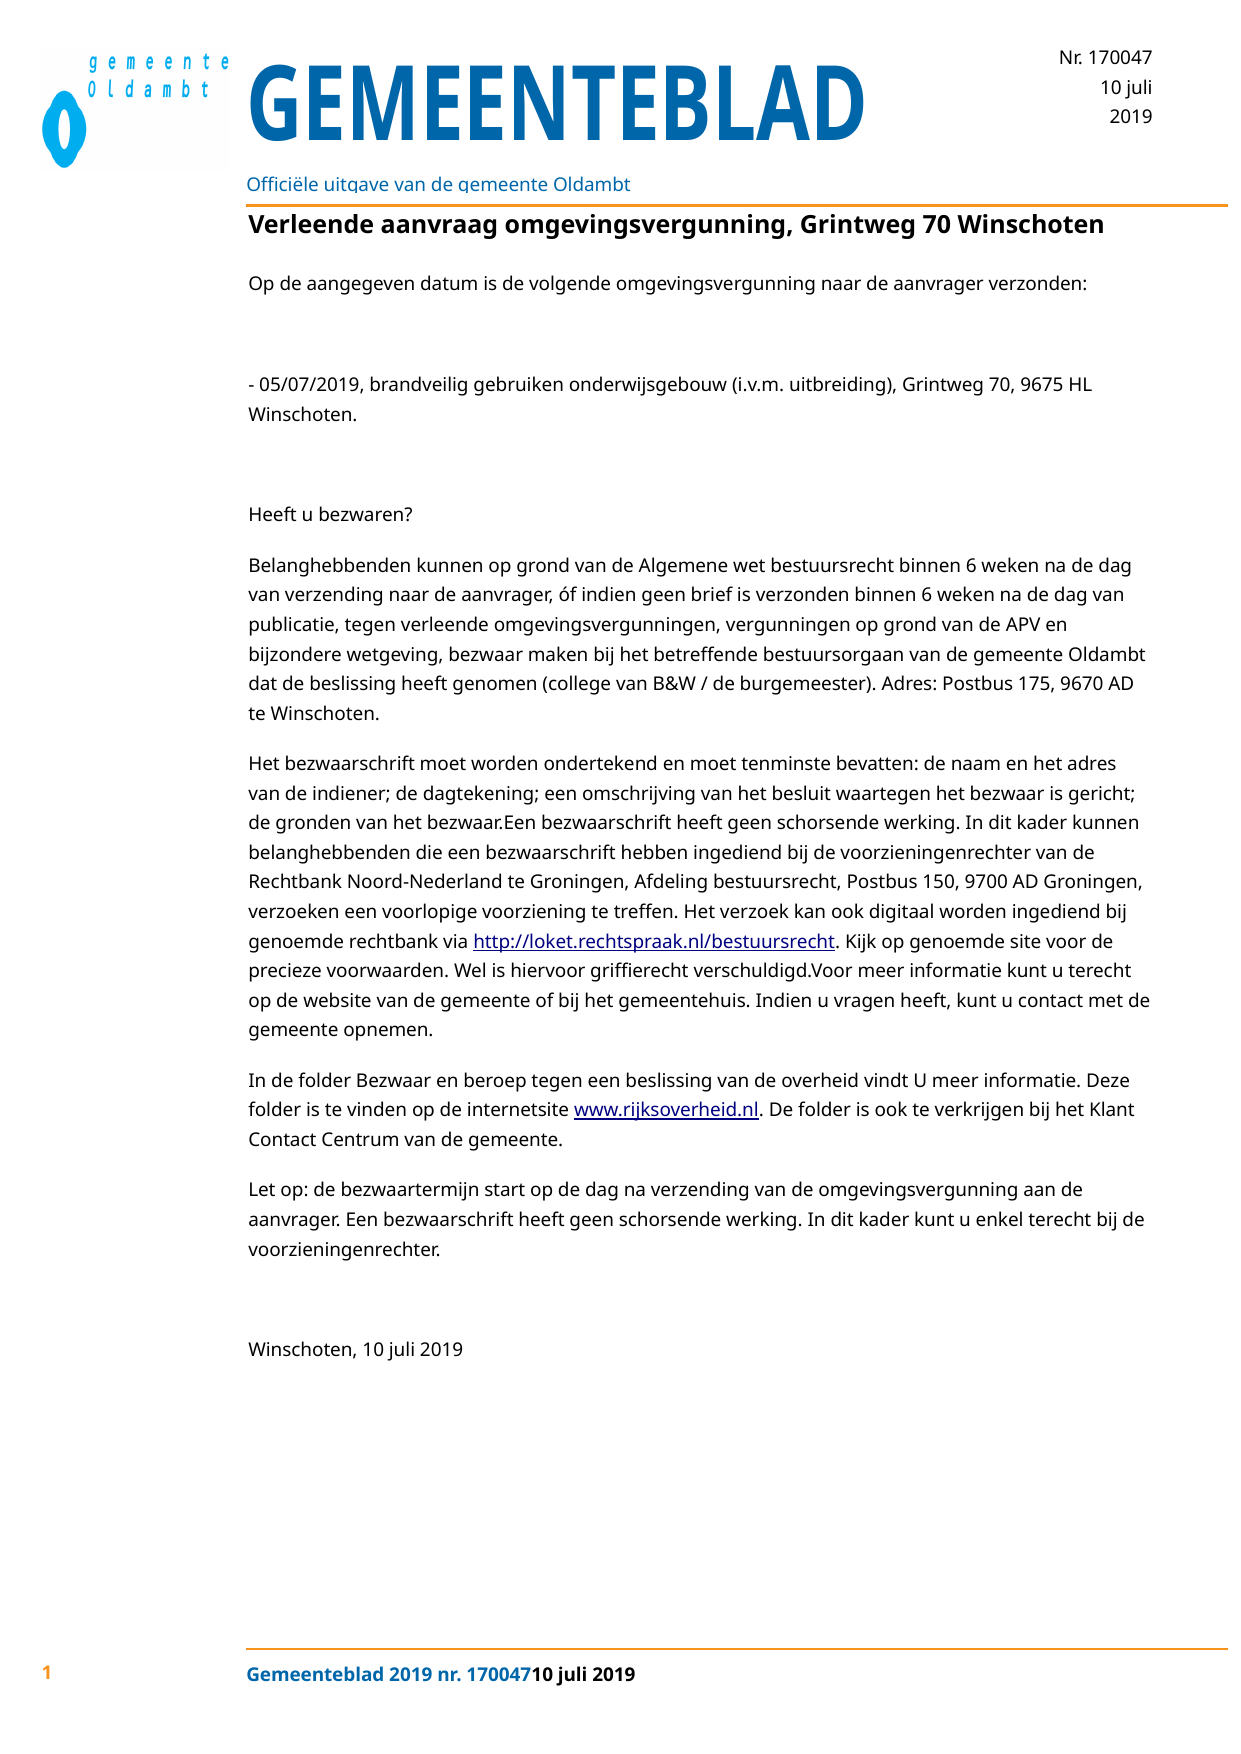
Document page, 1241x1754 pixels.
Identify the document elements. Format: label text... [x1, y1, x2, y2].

picture [41, 47, 231, 172]
text Heeft u bezwaren? [248, 502, 1152, 527]
text Het bezwaarschrift moet worden ondertekend en moet tenminste bevatten: de naam en het adres van de indiener; de dagtekening; een omschrijving van het besluit waartegen het bezwaar is gericht; de gronden van het bezwaar.Een bezwaarschrift heeft geen schorsende werking. In dit kader kunnen belanghebbenden die een bezwaarschrift hebben ingediend bij de voorzieningenrechter van de Rechtbank Noord-Nederland te Groningen, Afdeling bestuursrecht, Postbus 150, 9700 AD Groningen, verzoeken een voorlopige voorziening te treffen. Het verzoek kan ook digitaal worden ingediend bij genoemde rechtbank via http://loket.rechtspraak.nl/bestuursrecht. Kijk op genoemde site voor de precieze voorwaarden. Wel is hiervoor griffierecht verschuldigd.Voor meer informatie kunt u terecht op de website van de gemeente of bij het gemeentehuis. Indien u vragen heeft, kunt u contact met de gemeente opnemen. [248, 750, 1152, 1042]
text Op de aangegeven datum is de volgende omgevingsvergunning naar de aanvrager verzonden: [248, 270, 1152, 296]
text Winschoten, 10 juli 2019 [248, 1337, 1152, 1362]
text Belanghebbenden kunnen op grond van de Algemene wet bestuursrecht binnen 6 weken na de dag van verzending naar de aanvrager, óf indien geen brief is verzonden binnen 6 weken na de dag van publicatie, tegen verleende omgevingsvergunningen, vergunningen op grond van de APV en bijzondere wetgeving, bezwaar maken bij het betreffende bestuursorgaan van de gemeente Oldambt dat de beslissing heeft genomen (college van B&W / de burgemeester). Adres: Postbus 175, 9670 AD te Winschoten. [248, 552, 1152, 726]
text Let op: de bezwaartermijn start op de dag na verzending van de omgevingsvergunning aan de aanvrager. Een bezwaarschrift heeft geen schorsende werking. In dit kader kunt u enkel terecht bij de voorzieningenrechter. [248, 1177, 1152, 1261]
text - 05/07/2019, brandveilig gebruiken onderwijsgebouw (i.v.m. uitbreiding), Grintweg 70, 9675 HL Winschoten. [248, 371, 1152, 426]
text In de folder Bezwaar en beroep tegen een beslissing van de overheid vindt U meer informatie. Deze folder is te vinden op de internetsite www.rijksoverheid.nl. De folder is ook te verkrijgen bij het Klant Contact Centrum van de gemeente. [248, 1067, 1152, 1152]
text Verleende aanvraag omgevingsvergunning, Grintweg 70 Winschoten [248, 207, 1152, 241]
